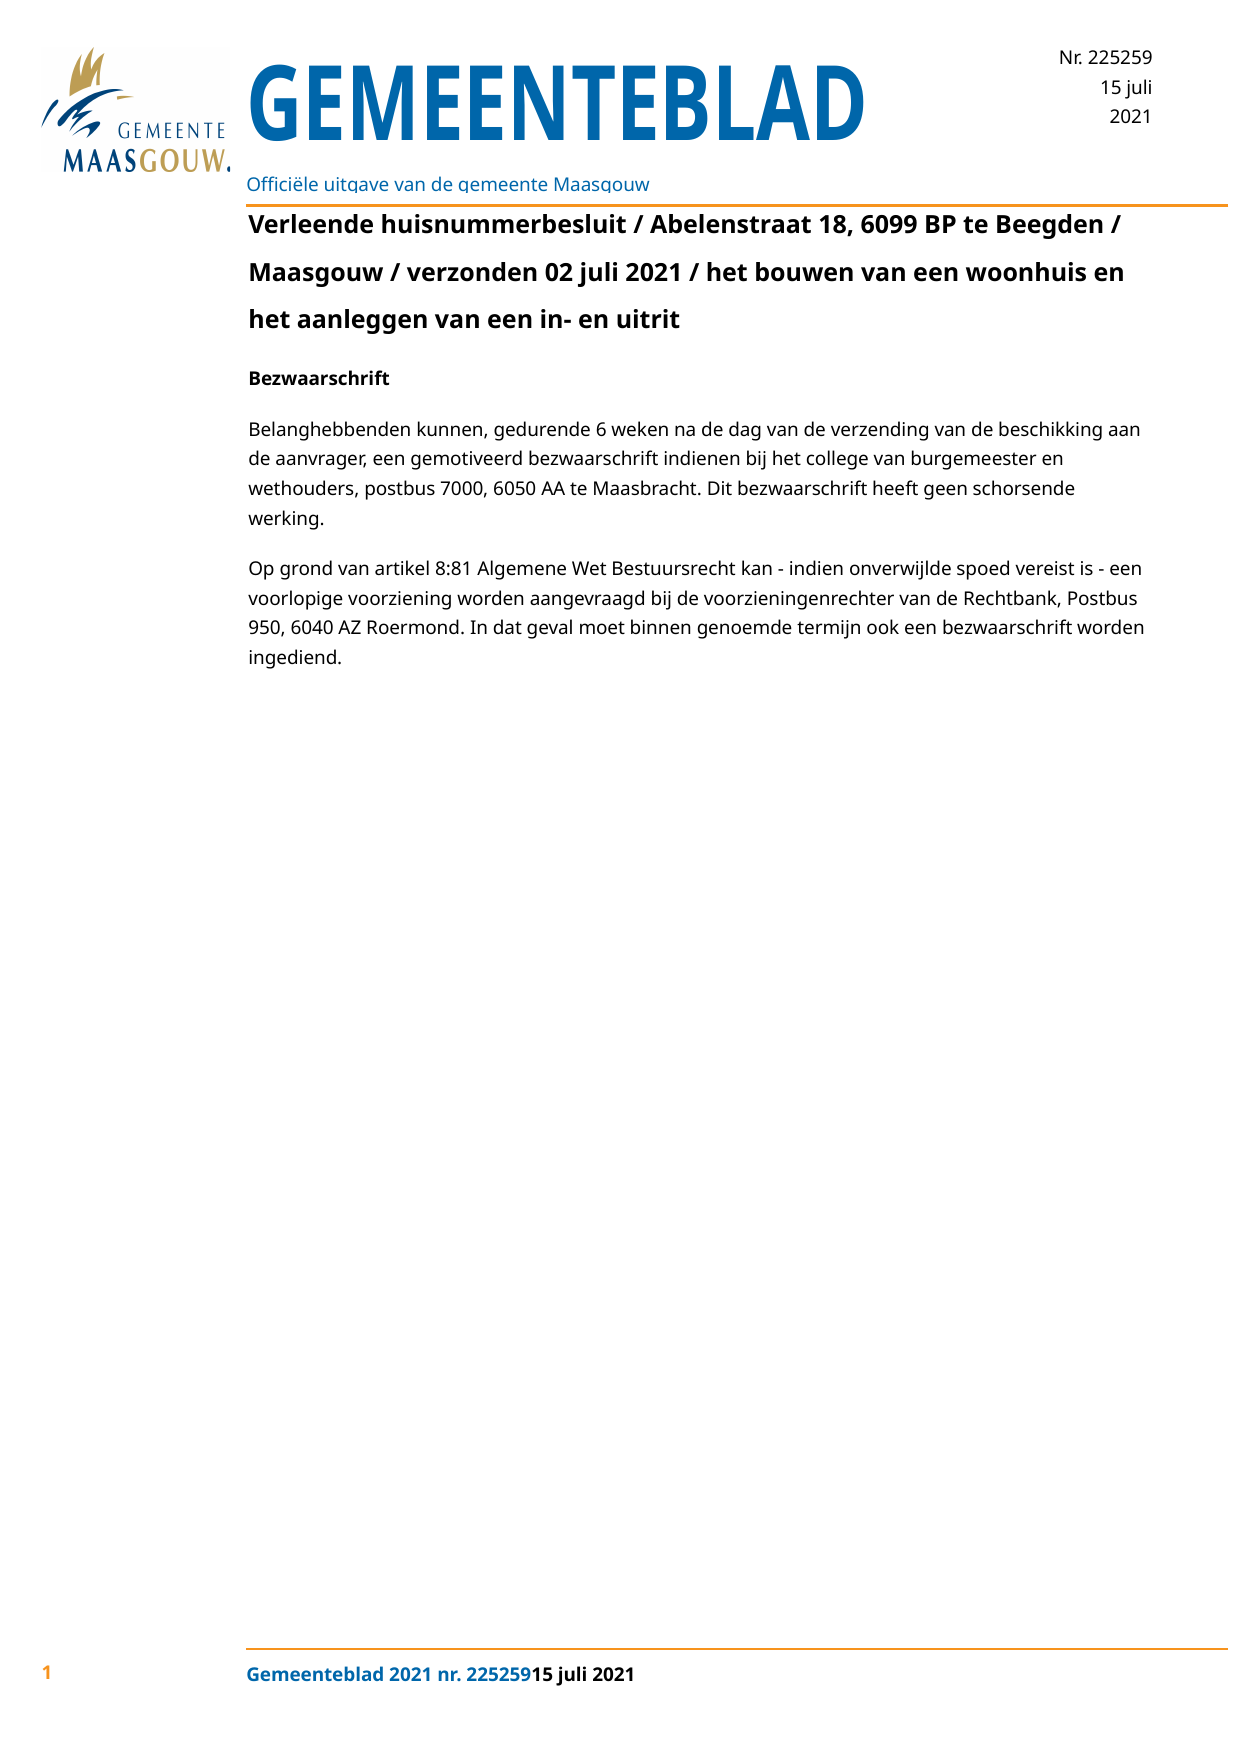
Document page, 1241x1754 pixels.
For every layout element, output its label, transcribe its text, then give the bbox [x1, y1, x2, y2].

text Op grond van artikel 8:81 Algemene Wet Bestuursrecht kan - indien onverwijlde spoed vereist is - een voorlopige voorziening worden aangevraagd bij de voorzieningenrechter van de Rechtbank, Postbus 950, 6040 AZ Roermond. In dat geval moet binnen genoemde termijn ook een bezwaarschrift worden ingediend. [248, 555, 1152, 669]
text Bezwaarschrift [248, 366, 1152, 391]
picture [41, 47, 231, 172]
text Verleende huisnummerbesluit / Abelenstraat 18, 6099 BP te Beegden / Maasgouw / verzonden 02 juli 2021 / het bouwen van een woonhuis en het aanleggen van een in- en uitrit [248, 207, 1152, 336]
text Belanghebbenden kunnen, gedurende 6 weken na de dag van de verzending van de beschikking aan de aanvrager, een gemotiveerd bezwaarschrift indienen bij het college van burgemeester en wethouders, postbus 7000, 6050 AA te Maasbracht. Dit bezwaarschrift heeft geen schorsende werking. [248, 416, 1152, 530]
